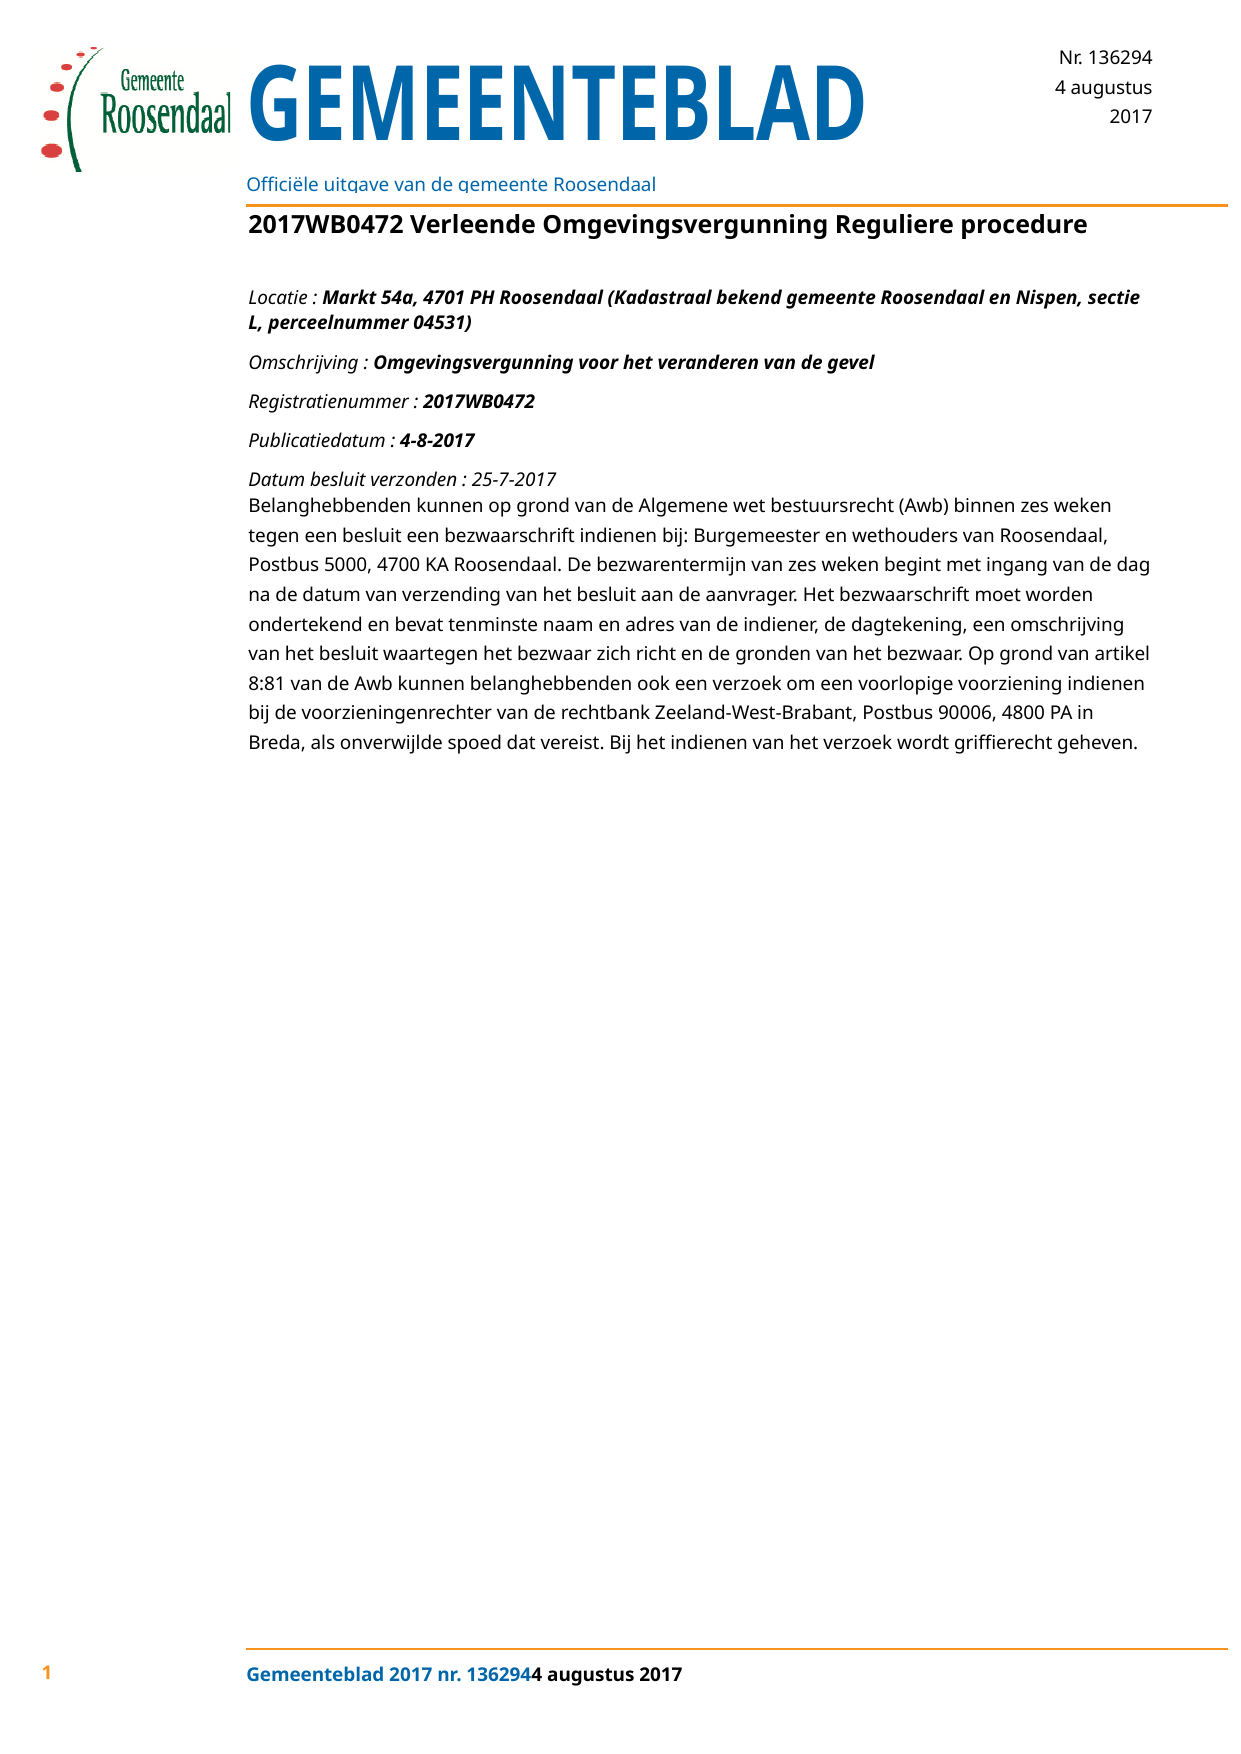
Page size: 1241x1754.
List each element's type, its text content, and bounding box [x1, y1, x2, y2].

text Datum besluit verzonden : 25-7-2017 [248, 467, 1152, 492]
text Belanghebbenden kunnen op grond van de Algemene wet bestuursrecht (Awb) binnen zes weken tegen een besluit een bezwaarschrift indienen bij: Burgemeester en wethouders van Roosendaal, Postbus 5000, 4700 KA Roosendaal. De bezwarentermijn van zes weken begint met ingang van de dag na de datum van verzending van het besluit aan de aanvrager. Het bezwaarschrift moet worden ondertekend en bevat tenminste naam en adres van de indiener, de dagtekening, een omschrijving van het besluit waartegen het bezwaar zich richt en de gronden van het bezwaar. Op grond van artikel 8:81 van de Awb kunnen belanghebbenden ook een verzoek om een voorlopige voorziening indienen bij de voorzieningenrechter van de rechtbank Zeeland-West-Brabant, Postbus 90006, 4800 PA in Breda, als onverwijlde spoed dat vereist. Bij het indienen van het verzoek wordt griffierecht geheven. [248, 492, 1152, 755]
text Locatie : Markt 54a, 4701 PH Roosendaal (Kadastraal bekend gemeente Roosendaal en Nispen, sectie L, perceelnummer 04531) [248, 284, 1152, 335]
picture [41, 47, 231, 172]
text Publicatiedatum : 4-8-2017 [248, 427, 1152, 453]
text Registratienummer : 2017WB0472 [248, 388, 1152, 414]
text Omschrijving : Omgevingsvergunning voor het veranderen van de gevel [248, 349, 1152, 374]
text 2017WB0472 Verleende Omgevingsvergunning Reguliere procedure [248, 207, 1152, 241]
